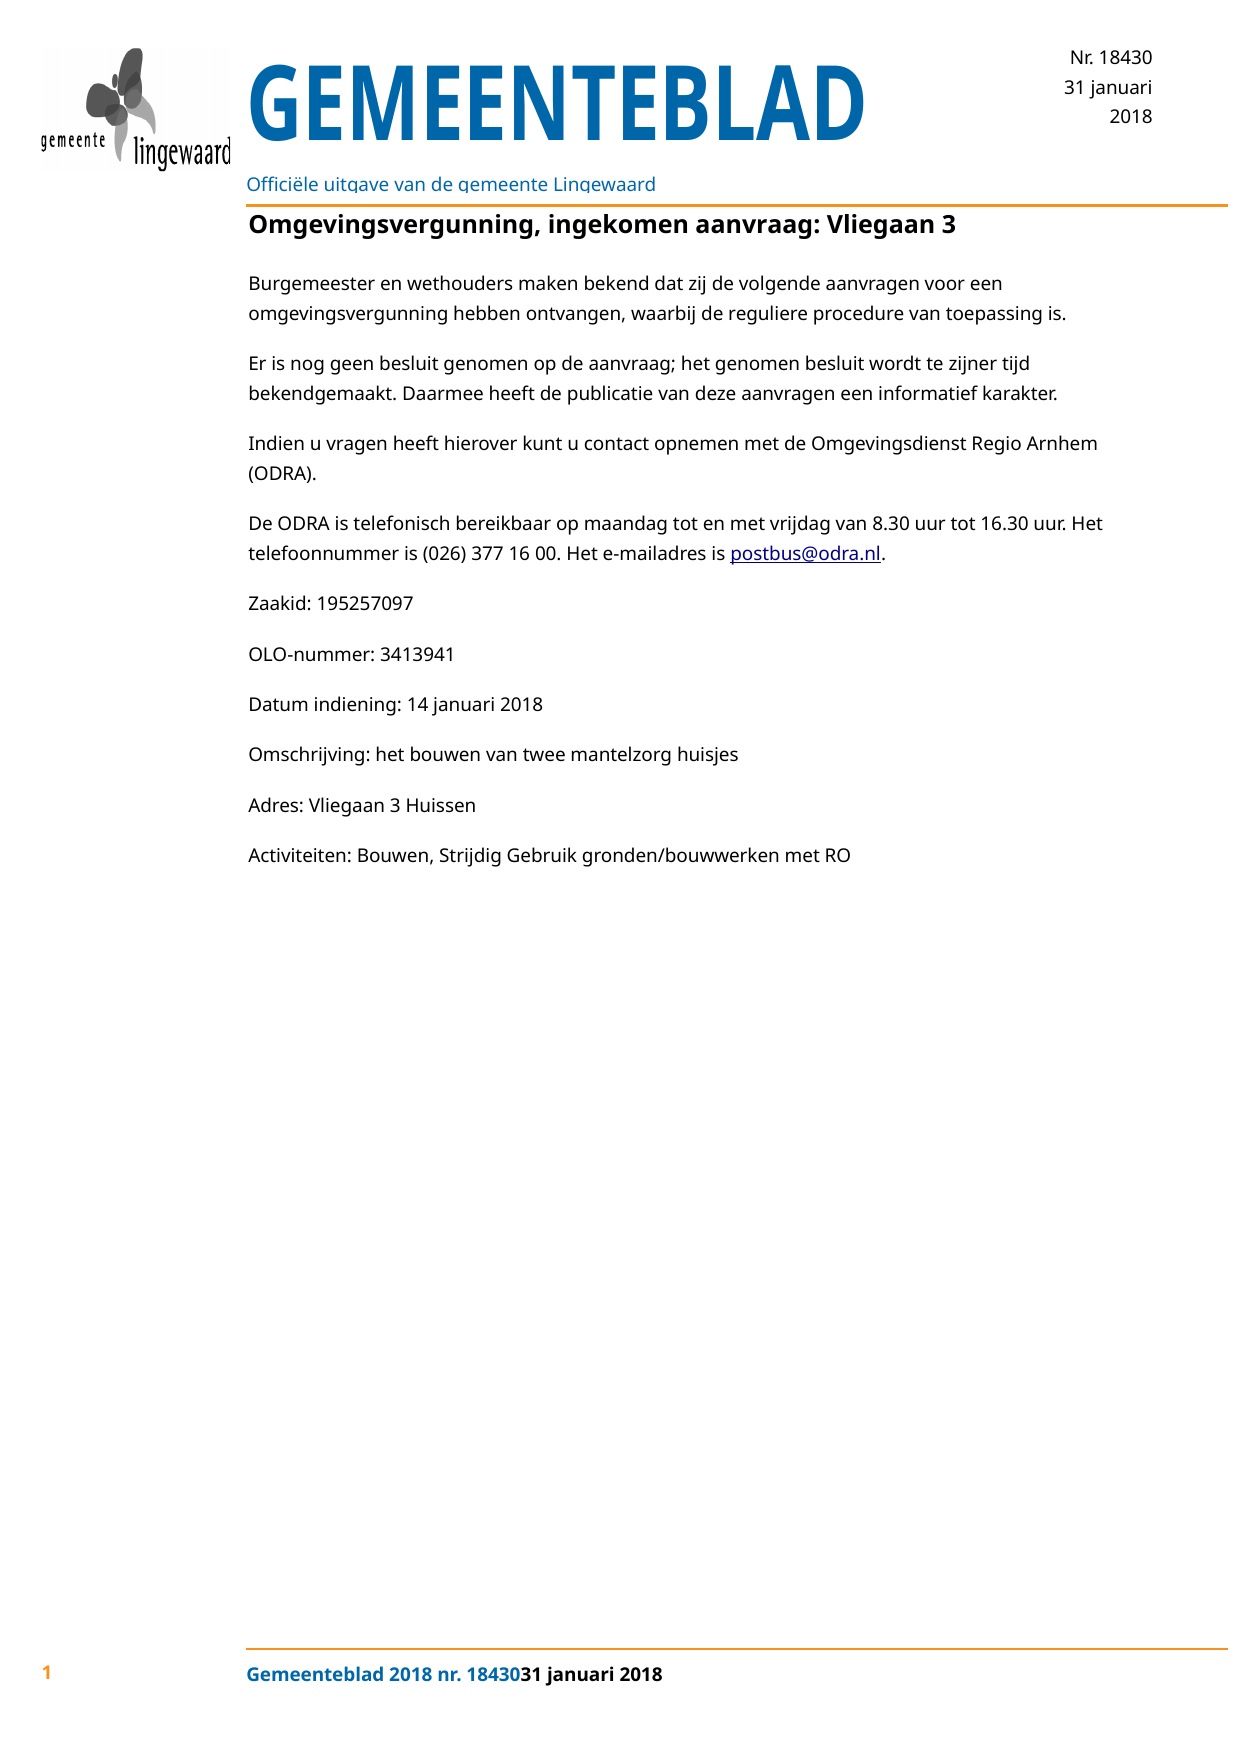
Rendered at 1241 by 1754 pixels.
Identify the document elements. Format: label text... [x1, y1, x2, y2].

text Omschrijving: het bouwen van twee mantelzorg huisjes [248, 742, 1152, 767]
text Er is nog geen besluit genomen op de aanvraag; het genomen besluit wordt te zijner tijd bekendgemaakt. Daarmee heeft de publicatie van deze aanvragen een informatief karakter. [248, 350, 1152, 406]
text Indien u vragen heeft hierover kunt u contact opnemen met de Omgevingsdienst Regio Arnhem (ODRA). [248, 430, 1152, 486]
text OLO-nummer: 3413941 [248, 641, 1152, 666]
text Activiteiten: Bouwen, Strijdig Gebruik gronden/bouwwerken met RO [248, 842, 1152, 868]
text De ODRA is telefonisch bereikbaar op maandag tot en met vrijdag van 8.30 uur tot 16.30 uur. Het telefoonnummer is (026) 377 16 00. Het e-mailadres is postbus@odra.nl. [248, 510, 1152, 566]
text Omgevingsvergunning, ingekomen aanvraag: Vliegaan 3 [248, 207, 1152, 241]
text Datum indiening: 14 januari 2018 [248, 691, 1152, 717]
text Zaakid: 195257097 [248, 590, 1152, 616]
picture [41, 47, 231, 172]
text Burgemeester en wethouders maken bekend dat zij de volgende aanvragen voor een omgevingsvergunning hebben ontvangen, waarbij de reguliere procedure van toepassing is. [248, 270, 1152, 326]
text Adres: Vliegaan 3 Huissen [248, 792, 1152, 818]
